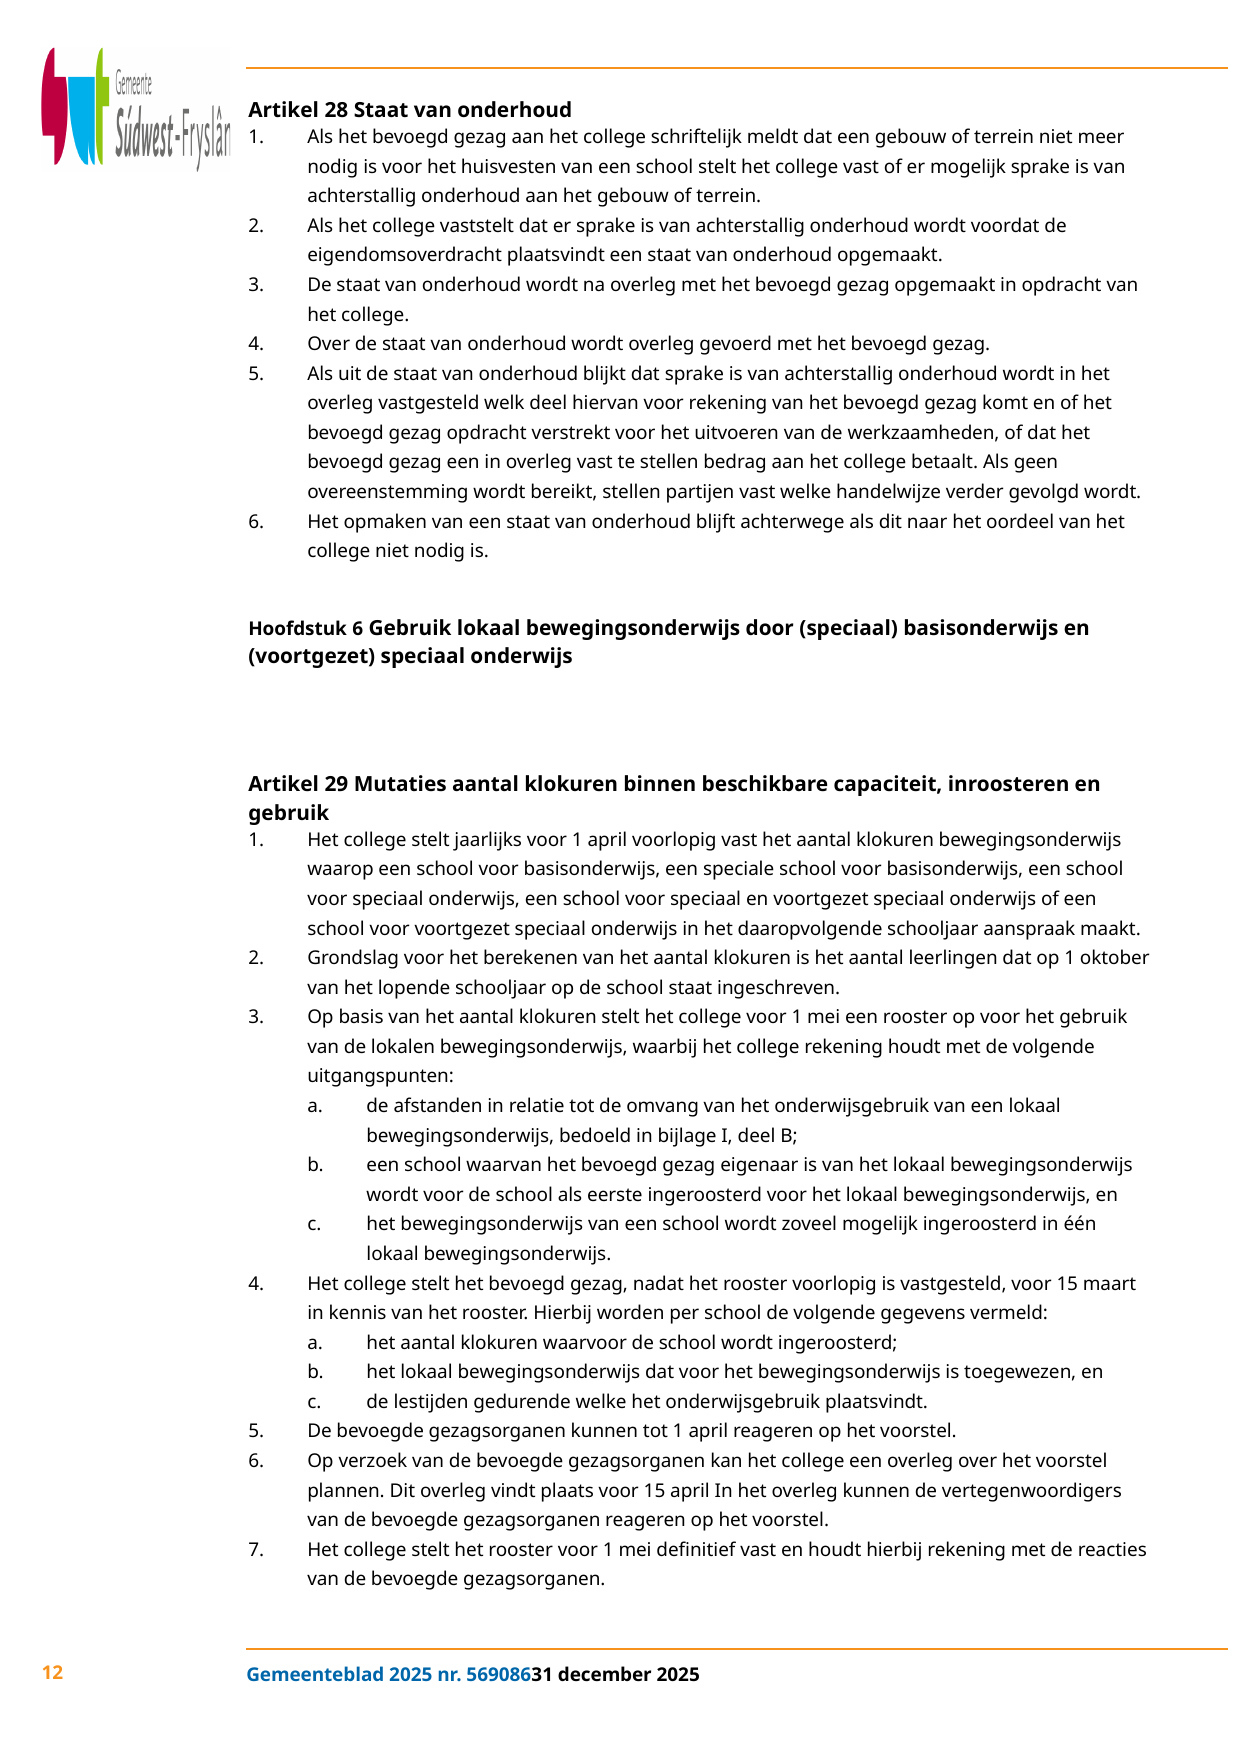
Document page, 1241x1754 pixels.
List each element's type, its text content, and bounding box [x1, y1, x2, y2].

list het lokaal bewegingsonderwijs dat voor het bewegingsonderwijs is toegewezen, en [307, 1358, 1152, 1384]
list Het college stelt het rooster voor 1 mei definitief vast en houdt hierbij rekening met de reacties van de bevoegde gezagsorganen. [248, 1536, 1152, 1591]
list Het college stelt het bevoegd gezag, nadat het rooster voorlopig is vastgesteld, voor 15 maart in kennis van het rooster. Hierbij worden per school de volgende gegevens vermeld: [248, 1270, 1152, 1325]
list Het college stelt jaarlijks voor 1 april voorlopig vast het aantal klokuren bewegingsonderwijs waarop een school voor basisonderwijs, een speciale school voor basisonderwijs, een school voor speciaal onderwijs, een school voor speciaal en voortgezet speciaal onderwijs of een school voor voortgezet speciaal onderwijs in het daaropvolgende schooljaar aanspraak maakt. [248, 826, 1152, 941]
list het aantal klokuren waarvoor de school wordt ingeroosterd; [307, 1329, 1152, 1355]
list De staat van onderhoud wordt na overleg met het bevoegd gezag opgemaakt in opdracht van het college. [248, 271, 1152, 326]
list Over de staat van onderhoud wordt overleg gevoerd met het bevoegd gezag. [248, 330, 1152, 356]
list Het opmaken van een staat van onderhoud blijft achterwege als dit naar het oordeel van het college niet nodig is. [248, 508, 1152, 563]
list de lestijden gedurende welke het onderwijsgebruik plaatsvindt. [307, 1388, 1152, 1414]
list het bewegingsonderwijs van een school wordt zoveel mogelijk ingeroosterd in één lokaal bewegingsonderwijs. [307, 1211, 1152, 1266]
text Hoofdstuk 6 Gebruik lokaal bewegingsonderwijs door (speciaal) basisonderwijs en (voortgezet) speciaal onderwijs [248, 613, 1152, 669]
list Op verzoek van de bevoegde gezagsorganen kan het college een overleg over het voorstel plannen. Dit overleg vindt plaats voor 15 april In het overleg kunnen de vertegenwoordigers van de bevoegde gezagsorganen reageren op het voorstel. [248, 1447, 1152, 1532]
picture [41, 47, 231, 172]
list de afstanden in relatie tot de omvang van het onderwijsgebruik van een lokaal bewegingsonderwijs, bedoeld in bijlage I, deel B; [307, 1092, 1152, 1148]
list een school waarvan het bevoegd gezag eigenaar is van het lokaal bewegingsonderwijs wordt voor de school als eerste ingeroosterd voor het lokaal bewegingsonderwijs, en [307, 1151, 1152, 1207]
list Op basis van het aantal klokuren stelt het college voor 1 mei een rooster op voor het gebruik van de lokalen bewegingsonderwijs, waarbij het college rekening houdt met de volgende uitgangspunten: [248, 1003, 1152, 1088]
text Artikel 29 Mutaties aantal klokuren binnen beschikbare capaciteit, inroosteren en gebruik [248, 769, 1152, 826]
list Als het college vaststelt dat er sprake is van achterstallig onderhoud wordt voordat de eigendomsoverdracht plaatsvindt een staat van onderhoud opgemaakt. [248, 212, 1152, 267]
list Als het bevoegd gezag aan het college schriftelijk meldt dat een gebouw of terrein niet meer nodig is voor het huisvesten van een school stelt het college vast of er mogelijk sprake is van achterstallig onderhoud aan het gebouw of terrein. [248, 123, 1152, 208]
text Artikel 28 Staat van onderhoud [248, 95, 1152, 123]
list Als uit de staat van onderhoud blijkt dat sprake is van achterstallig onderhoud wordt in het overleg vastgesteld welk deel hiervan voor rekening van het bevoegd gezag komt en of het bevoegd gezag opdracht verstrekt voor het uitvoeren van de werkzaamheden, of dat het bevoegd gezag een in overleg vast te stellen bedrag aan het college betaalt. Als geen overeenstemming wordt bereikt, stellen partijen vast welke handelwijze verder gevolgd wordt. [248, 360, 1152, 504]
list De bevoegde gezagsorganen kunnen tot 1 april reageren op het voorstel. [248, 1418, 1152, 1443]
list Grondslag voor het berekenen van het aantal klokuren is het aantal leerlingen dat op 1 oktober van het lopende schooljaar op de school staat ingeschreven. [248, 944, 1152, 1000]
